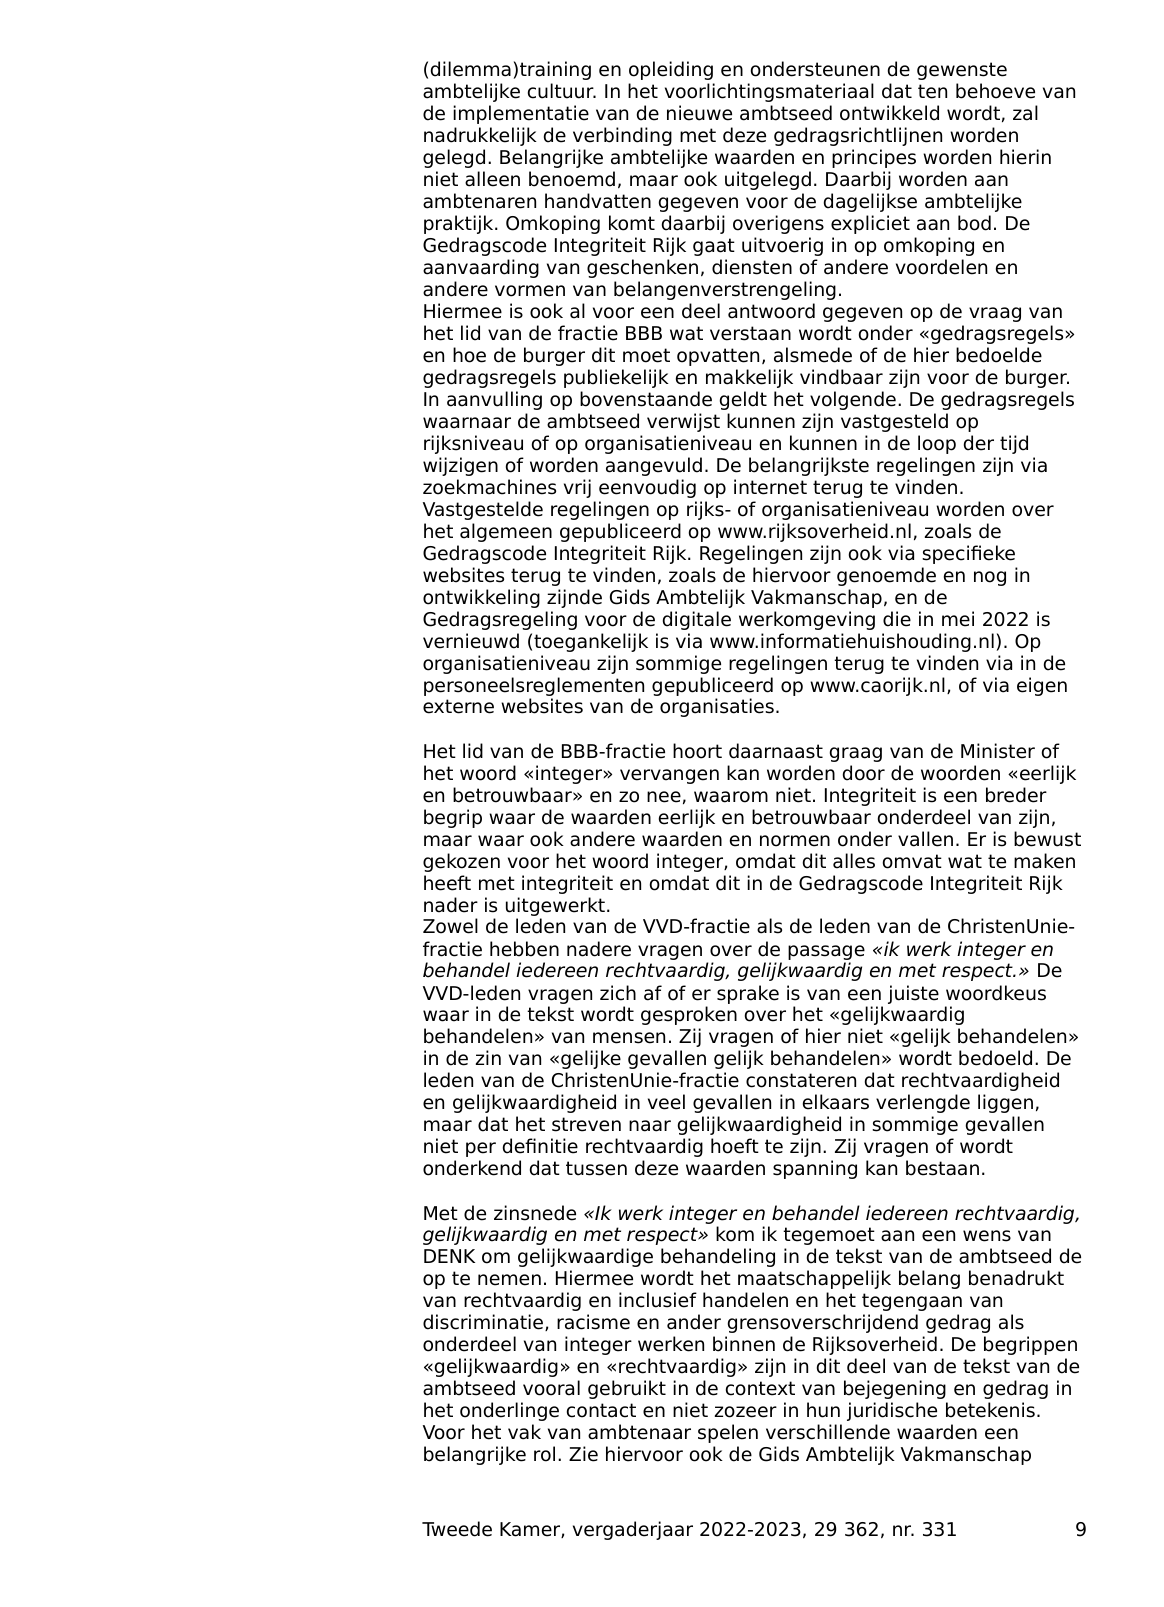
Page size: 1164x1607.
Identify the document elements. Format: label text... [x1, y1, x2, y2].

text Hiermee is ook al voor een deel antwoord gegeven op de vraag van het lid van de fractie BBB wat verstaan wordt onder «gedragsregels» en hoe de burger dit moet opvatten, alsmede of de hier bedoelde gedragsregels publiekelijk en makkelijk vindbaar zijn voor de burger. In aanvulling op bovenstaande geldt het volgende. De gedragsregels waarnaar de ambtseed verwijst kunnen zijn vastgesteld op rijksniveau of op organisatieniveau en kunnen in de loop der tijd wijzigen of worden aangevuld. De belangrijkste regelingen zijn via zoekmachines vrij eenvoudig op internet terug te vinden. Vastgestelde regelingen op rijks- of organisatieniveau worden over het algemeen gepubliceerd op www.rijksoverheid.nl, zoals de Gedragscode Integriteit Rijk. Regelingen zijn ook via specifieke websites terug te vinden, zoals de hiervoor genoemde en nog in ontwikkeling zijnde Gids Ambtelijk Vakmanschap, en de Gedragsregeling voor de digitale werkomgeving die in mei 2022 is vernieuwd (toegankelijk is via www.informatiehuishouding.nl). Op organisatieniveau zijn sommige regelingen terug te vinden via in de personeelsreglementen gepubliceerd op www.caorijk.nl, of via eigen externe websites van de organisaties. [422, 301, 1087, 718]
text (dilemma)training en opleiding en ondersteunen de gewenste ambtelijke cultuur. In het voorlichtingsmateriaal dat ten behoeve van de implementatie van de nieuwe ambtseed ontwikkeld wordt, zal nadrukkelijk de verbinding met deze gedragsrichtlijnen worden gelegd. Belangrijke ambtelijke waarden en principes worden hierin niet alleen benoemd, maar ook uitgelegd. Daarbij worden aan ambtenaren handvatten gegeven voor de dagelijkse ambtelijke praktijk. Omkoping komt daarbij overigens expliciet aan bod. De Gedragscode Integriteit Rijk gaat uitvoerig in op omkoping en aanvaarding van geschenken, diensten of andere voordelen en andere vormen van belangenverstrengeling. [422, 59, 1087, 301]
text Het lid van de BBB-fractie hoort daarnaast graag van de Minister of het woord «integer» vervangen kan worden door de woorden «eerlijk en betrouwbaar» en zo nee, waarom niet. Integriteit is een breder begrip waar de waarden eerlijk en betrouwbaar onderdeel van zijn, maar waar ook andere waarden en normen onder vallen. Er is bewust gekozen voor het woord integer, omdat dit alles omvat wat te maken heeft met integriteit en omdat dit in de Gedragscode Integriteit Rijk nader is uitgewerkt. [422, 741, 1087, 916]
text Met de zinsnede «Ik werk integer en behandel iedereen rechtvaardig, gelijkwaardig en met respect» kom ik tegemoet aan een wens van DENK om gelijkwaardige behandeling in de tekst van de ambtseed de op te nemen. Hiermee wordt het maatschappelijk belang benadrukt van rechtvaardig en inclusief handelen en het tegengaan van discriminatie, racisme en ander grensoverschrijdend gedrag als onderdeel van integer werken binnen de Rijksoverheid. De begrippen «gelijkwaardig» en «rechtvaardig» zijn in dit deel van de tekst van de ambtseed vooral gebruikt in de context van bejegening en gedrag in het onderlinge contact en niet zozeer in hun juridische betekenis. Voor het vak van ambtenaar spelen verschillende waarden een belangrijke rol. Zie hiervoor ook de Gids Ambtelijk Vakmanschap [422, 1202, 1087, 1466]
text Zowel de leden van de VVD-fractie als de leden van de ChristenUnie-fractie hebben nadere vragen over de passage «ik werk integer en behandel iedereen rechtvaardig, gelijkwaardig en met respect.» De VVD-leden vragen zich af of er sprake is van een juiste woordkeus waar in de tekst wordt gesproken over het «gelijkwaardig behandelen» van mensen. Zij vragen of hier niet «gelijk behandelen» in de zin van «gelijke gevallen gelijk behandelen» wordt bedoeld. De leden van de ChristenUnie-fractie constateren dat rechtvaardigheid en gelijkwaardigheid in veel gevallen in elkaars verlengde liggen, maar dat het streven naar gelijkwaardigheid in sommige gevallen niet per definitie rechtvaardig hoeft te zijn. Zij vragen of wordt onderkend dat tussen deze waarden spanning kan bestaan. [422, 916, 1087, 1180]
